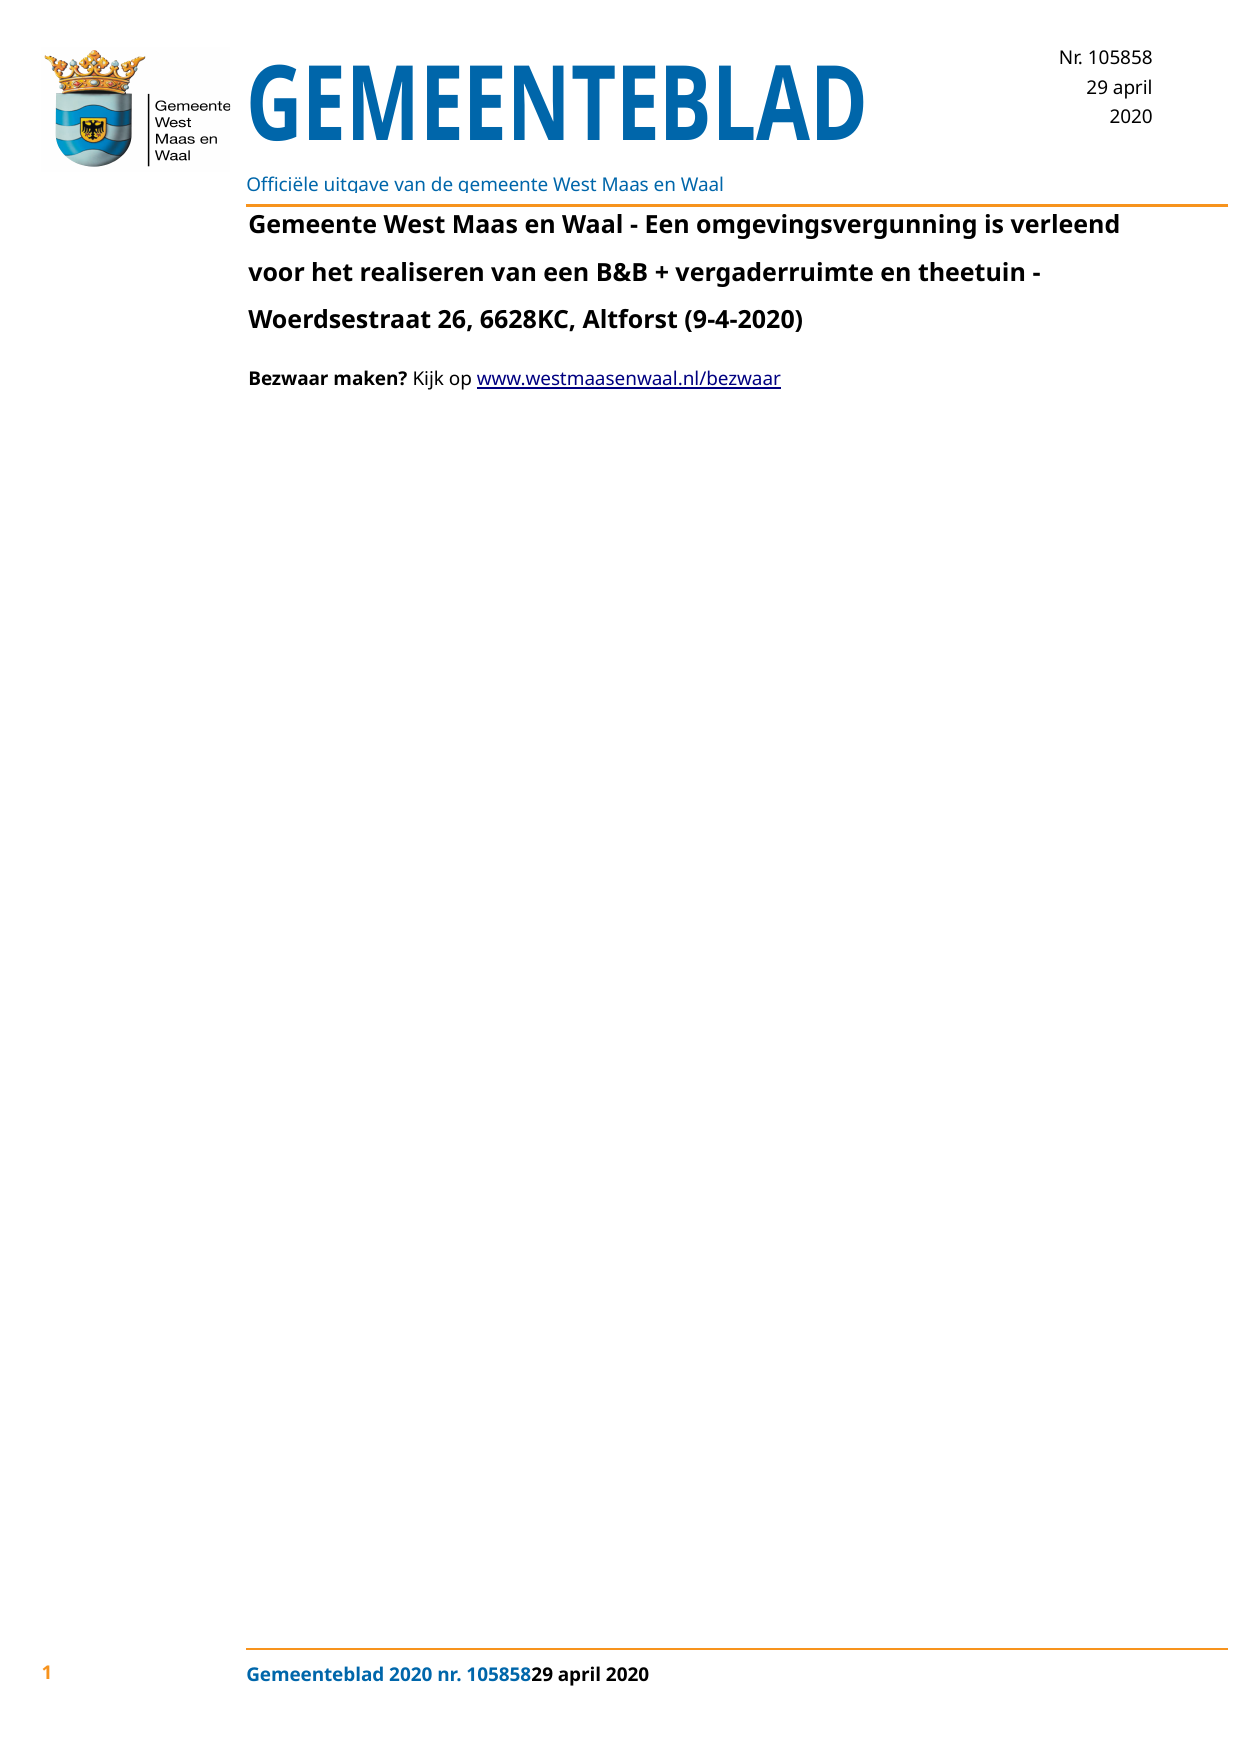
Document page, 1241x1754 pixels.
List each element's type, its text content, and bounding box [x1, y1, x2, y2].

text Gemeente West Maas en Waal - Een omgevingsvergunning is verleend voor het realiseren van een B&B + vergaderruimte en theetuin - Woerdsestraat 26, 6628KC, Altforst (9-4-2020) [248, 207, 1152, 336]
text Bezwaar maken? Kijk op www.westmaasenwaal.nl/bezwaar [248, 366, 1152, 391]
picture [41, 47, 231, 172]
